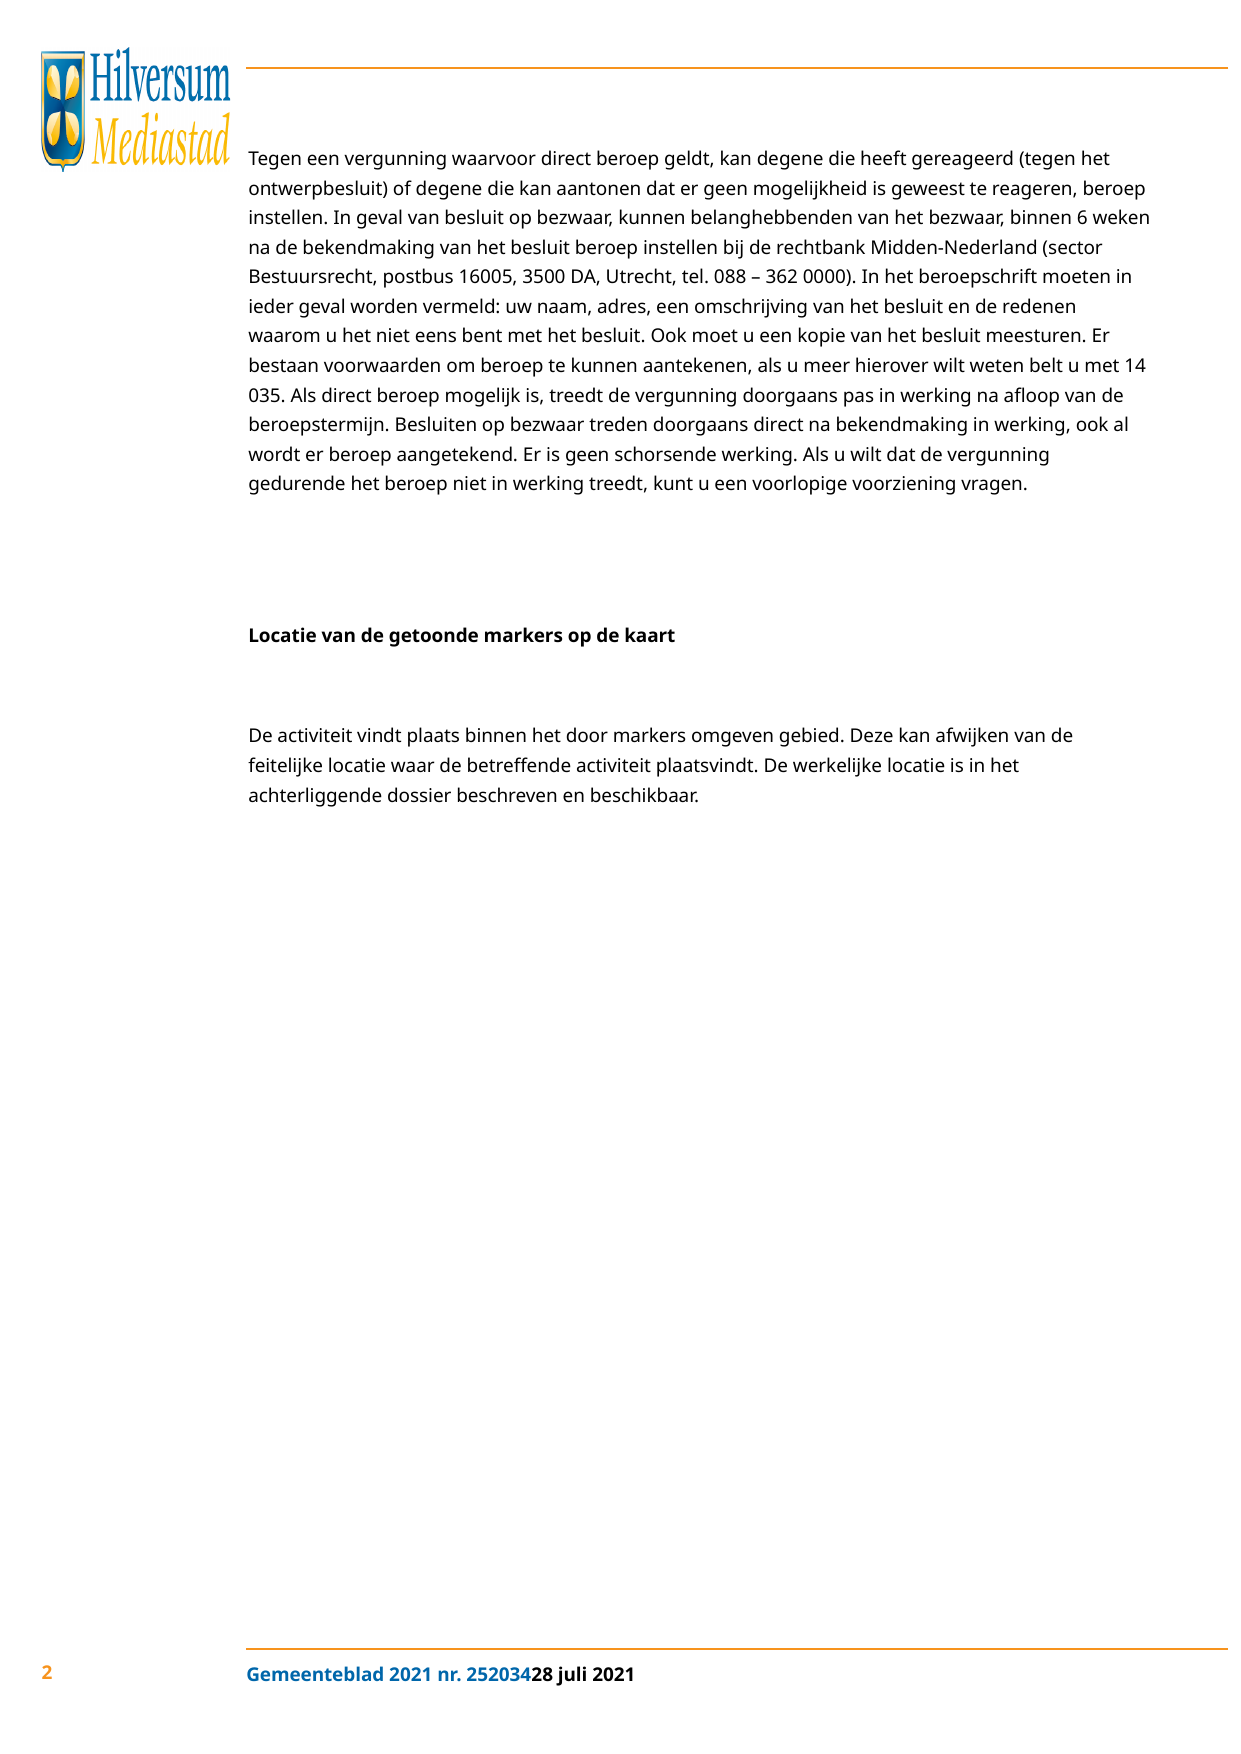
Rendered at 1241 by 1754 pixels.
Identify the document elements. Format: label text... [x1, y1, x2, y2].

picture [41, 47, 231, 172]
text Locatie van de getoonde markers op de kaart [248, 622, 1152, 648]
text De activiteit vindt plaats binnen het door markers omgeven gebied. Deze kan afwijken van de feitelijke locatie waar de betreffende activiteit plaatsvindt. De werkelijke locatie is in het achterliggende dossier beschreven en beschikbaar. [248, 723, 1152, 808]
text Tegen een vergunning waarvoor direct beroep geldt, kan degene die heeft gereageerd (tegen het ontwerpbesluit) of degene die kan aantonen dat er geen mogelijkheid is geweest te reageren, beroep instellen. In geval van besluit op bezwaar, kunnen belanghebbenden van het bezwaar, binnen 6 weken na de bekendmaking van het besluit beroep instellen bij de rechtbank Midden-Nederland (sector Bestuursrecht, postbus 16005, 3500 DA, Utrecht, tel. 088 – 362 0000). In het beroepschrift moeten in ieder geval worden vermeld: uw naam, adres, een omschrijving van het besluit en de redenen waarom u het niet eens bent met het besluit. Ook moet u een kopie van het besluit meesturen. Er bestaan voorwaarden om beroep te kunnen aantekenen, als u meer hierover wilt weten belt u met 14 035. Als direct beroep mogelijk is, treedt de vergunning doorgaans pas in werking na afloop van de beroepstermijn. Besluiten op bezwaar treden doorgaans direct na bekendmaking in werking, ook al wordt er beroep aangetekend. Er is geen schorsende werking. Als u wilt dat de vergunning gedurende het beroep niet in werking treedt, kunt u een voorlopige voorziening vragen. [248, 145, 1152, 496]
